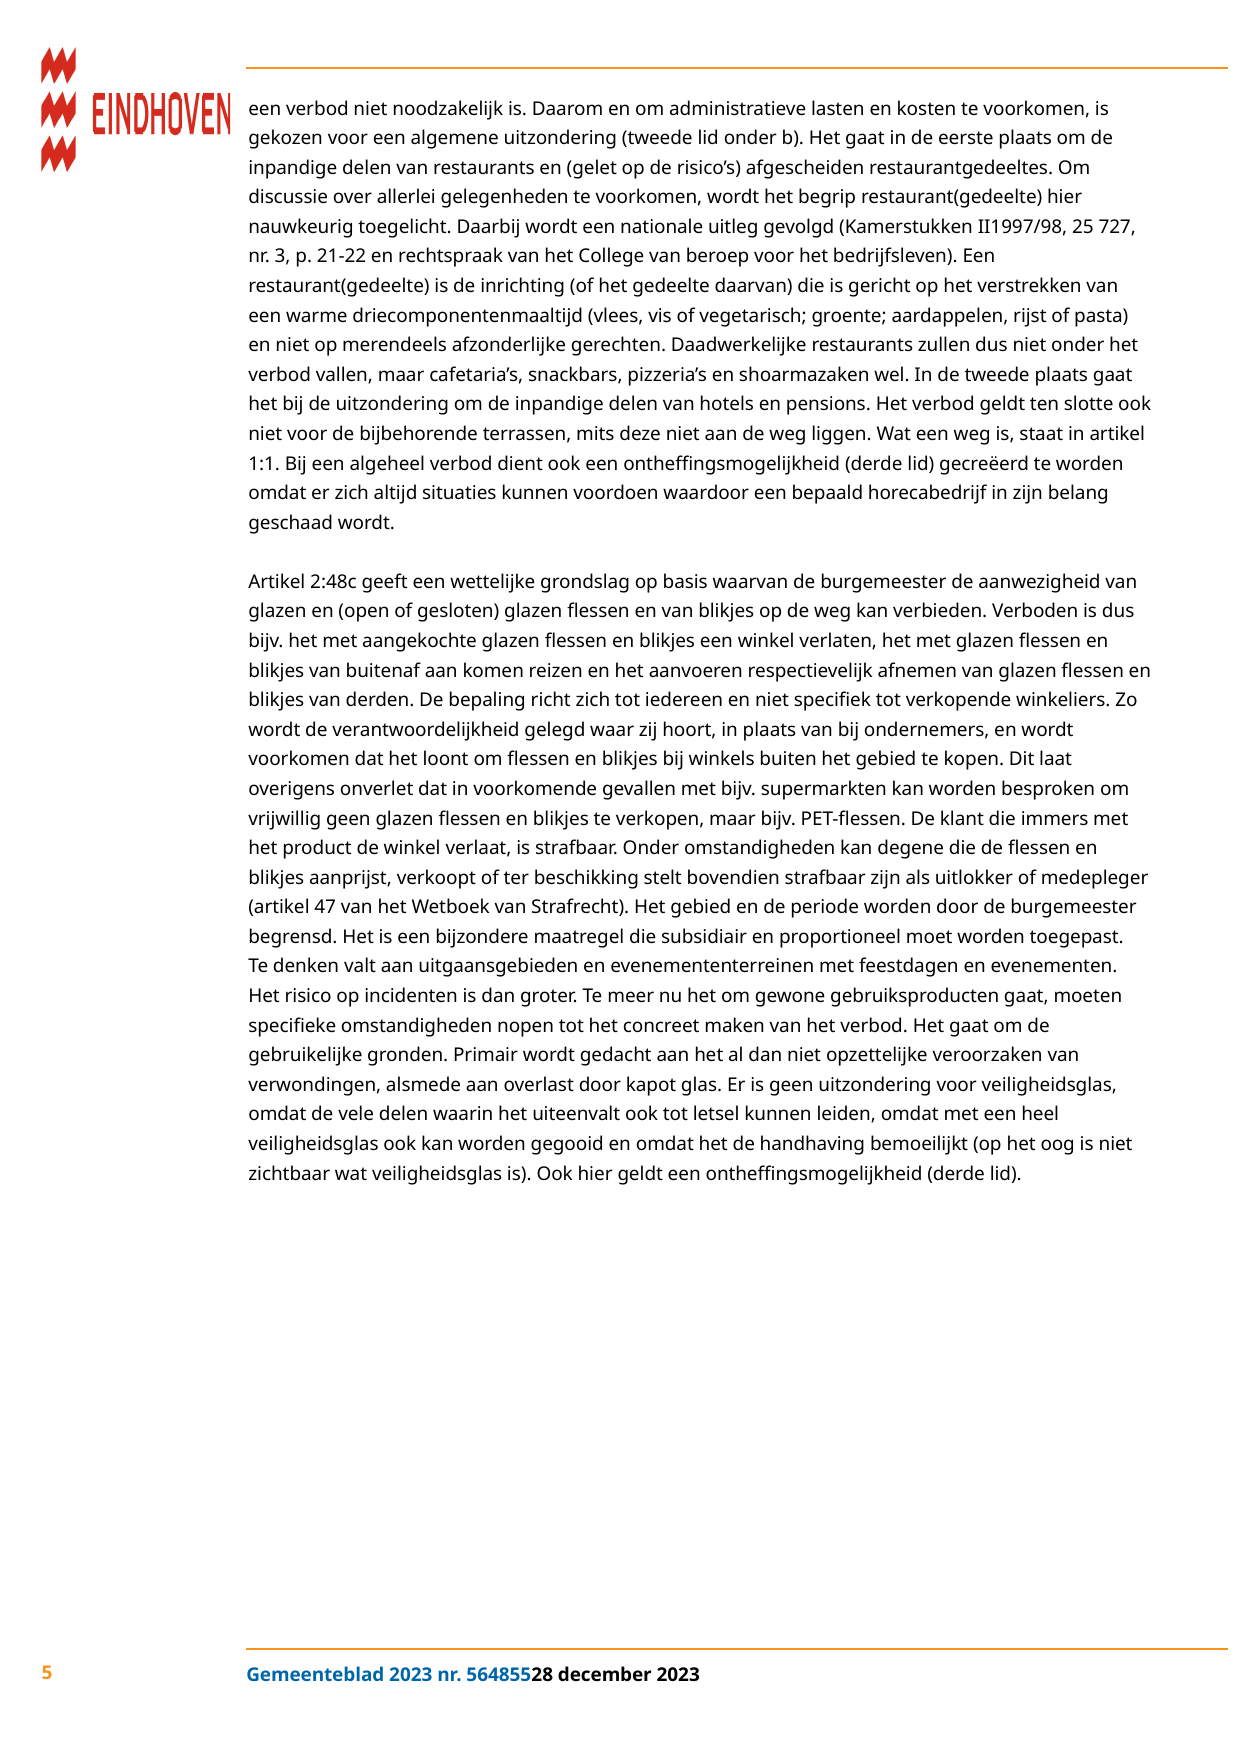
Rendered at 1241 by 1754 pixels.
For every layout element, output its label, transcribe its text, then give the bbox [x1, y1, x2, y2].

text Te denken valt aan uitgaansgebieden en evenemententerreinen met feestdagen en evenementen. Het risico op incidenten is dan groter. Te meer nu het om gewone gebruiksproducten gaat, moeten specifieke omstandigheden nopen tot het concreet maken van het verbod. Het gaat om de gebruikelijke gronden. Primair wordt gedacht aan het al dan niet opzettelijke veroorzaken van verwondingen, alsmede aan overlast door kapot glas. Er is geen uitzondering voor veiligheidsglas, omdat de vele delen waarin het uiteenvalt ook tot letsel kunnen leiden, omdat met een heel veiligheidsglas ook kan worden gegooid en omdat het de handhaving bemoeilijkt (op het oog is niet zichtbaar wat veiligheidsglas is). Ook hier geldt een ontheffingsmogelijkheid (derde lid). [248, 953, 1152, 1186]
text een verbod niet noodzakelijk is. Daarom en om administratieve lasten en kosten te voorkomen, is gekozen voor een algemene uitzondering (tweede lid onder b). Het gaat in de eerste plaats om de inpandige delen van restaurants en (gelet op de risico’s) afgescheiden restaurantgedeeltes. Om discussie over allerlei gelegenheden te voorkomen, wordt het begrip restaurant(gedeelte) hier nauwkeurig toegelicht. Daarbij wordt een nationale uitleg gevolgd (Kamerstukken II1997/98, 25 727, nr. 3, p. 21-22 en rechtspraak van het College van beroep voor het bedrijfsleven). Een restaurant(gedeelte) is de inrichting (of het gedeelte daarvan) die is gericht op het verstrekken van een warme driecomponentenmaaltijd (vlees, vis of vegetarisch; groente; aardappelen, rijst of pasta) en niet op merendeels afzonderlijke gerechten. Daadwerkelijke restaurants zullen dus niet onder het verbod vallen, maar cafetaria’s, snackbars, pizzeria’s en shoarmazaken wel. In de tweede plaats gaat het bij de uitzondering om de inpandige delen van hotels en pensions. Het verbod geldt ten slotte ook niet voor de bijbehorende terrassen, mits deze niet aan de weg liggen. Wat een weg is, staat in artikel 1:1. Bij een algeheel verbod dient ook een ontheffingsmogelijkheid (derde lid) gecreëerd te worden omdat er zich altijd situaties kunnen voordoen waardoor een bepaald horecabedrijf in zijn belang geschaad wordt. [248, 95, 1152, 535]
picture [41, 47, 231, 172]
text Artikel 2:48c geeft een wettelijke grondslag op basis waarvan de burgemeester de aanwezigheid van glazen en (open of gesloten) glazen flessen en van blikjes op de weg kan verbieden. Verboden is dus bijv. het met aangekochte glazen flessen en blikjes een winkel verlaten, het met glazen flessen en blikjes van buitenaf aan komen reizen en het aanvoeren respectievelijk afnemen van glazen flessen en blikjes van derden. De bepaling richt zich tot iedereen en niet specifiek tot verkopende winkeliers. Zo wordt de verantwoordelijkheid gelegd waar zij hoort, in plaats van bij ondernemers, en wordt voorkomen dat het loont om flessen en blikjes bij winkels buiten het gebied te kopen. Dit laat overigens onverlet dat in voorkomende gevallen met bijv. supermarkten kan worden besproken om vrijwillig geen glazen flessen en blikjes te verkopen, maar bijv. PET-flessen. De klant die immers met het product de winkel verlaat, is strafbaar. Onder omstandigheden kan degene die de flessen en blikjes aanprijst, verkoopt of ter beschikking stelt bovendien strafbaar zijn als uitlokker of medepleger (artikel 47 van het Wetboek van Strafrecht). Het gebied en de periode worden door de burgemeester begrensd. Het is een bijzondere maatregel die subsidiair en proportioneel moet worden toegepast. [248, 568, 1152, 949]
